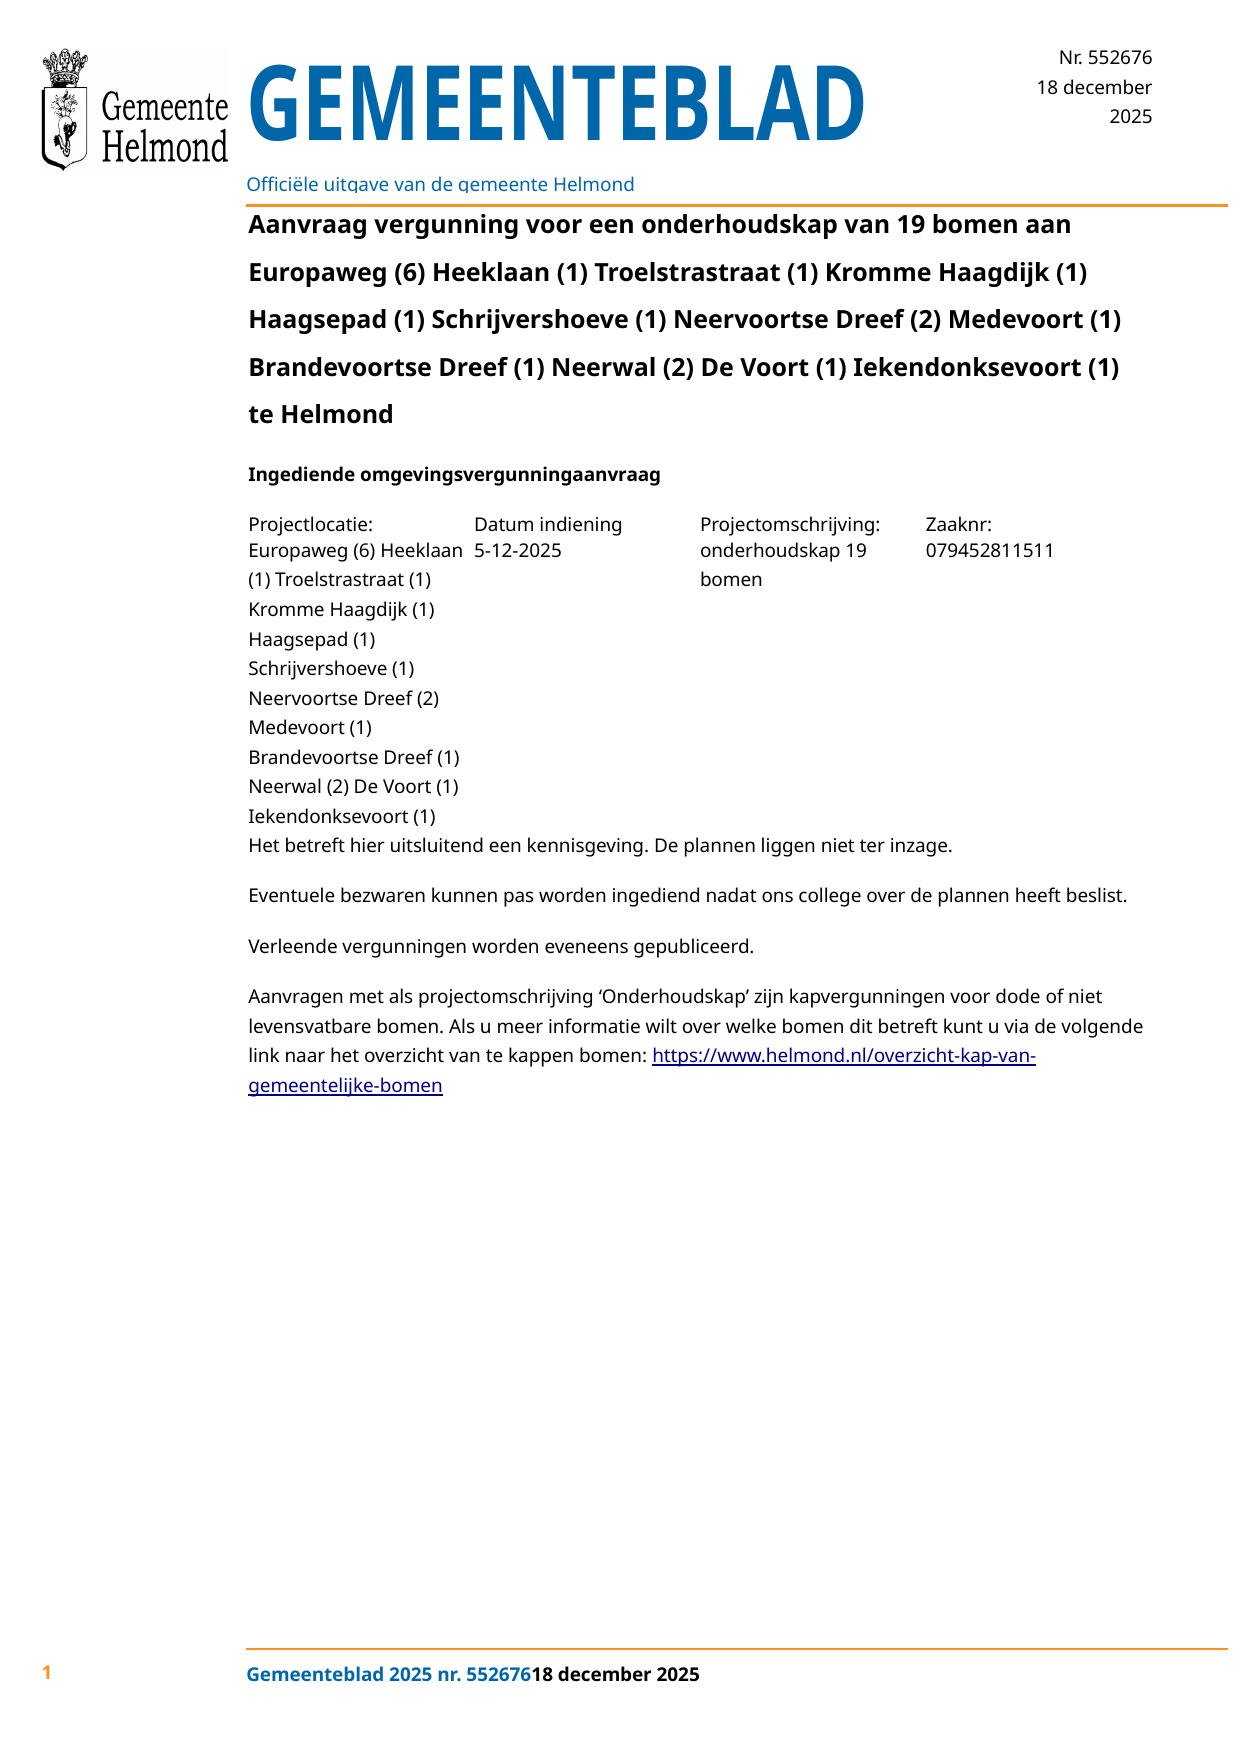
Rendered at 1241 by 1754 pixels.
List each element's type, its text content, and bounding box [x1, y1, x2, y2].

text Het betreft hier uitsluitend een kennisgeving. De plannen liggen niet ter inzage. [248, 832, 1152, 858]
text Eventuele bezwaren kunnen pas worden ingediend nadat ons college over de plannen heeft beslist. [248, 883, 1152, 908]
text Aanvraag vergunning voor een onderhoudskap van 19 bomen aan Europaweg (6) Heeklaan (1) Troelstrastraat (1) Kromme Haagdijk (1) Haagsepad (1) Schrijvershoeve (1) Neervoortse Dreef (2) Medevoort (1) Brandevoortse Dreef (1) Neerwal (2) De Voort (1) Iekendonksevoort (1) te Helmond [248, 207, 1152, 431]
table_header Zaaknr: [926, 511, 1152, 537]
text Verleende vergunningen worden eveneens gepubliceerd. [248, 933, 1152, 959]
text Aanvragen met als projectomschrijving ‘Onderhoudskap’ zijn kapvergunningen voor dode of niet levensvatbare bomen. Als u meer informatie wilt over welke bomen dit betreft kunt u via de volgende link naar het overzicht van te kappen bomen: https://www.helmond.nl/overzicht-kap-van-gemeentelijke-bomen [248, 983, 1152, 1098]
text Ingediende omgevingsvergunningaanvraag [248, 461, 1152, 486]
table_header Datum indiening [474, 511, 700, 537]
table_cell onderhoudskap 19 bomen [700, 537, 926, 829]
table_header Projectlocatie: [248, 511, 474, 537]
table_cell Europaweg (6) Heeklaan (1) Troelstrastraat (1) Kromme Haagdijk (1) Haagsepad (1) Schrijvershoeve (1) Neervoortse Dreef (2) Medevoort (1) Brandevoortse Dreef (1) Neerwal (2) De Voort (1) Iekendonksevoort (1) [248, 537, 474, 829]
table_header Projectomschrijving: [700, 511, 926, 537]
table_cell 5-12-2025 [474, 537, 700, 829]
picture [41, 47, 231, 172]
table_cell 079452811511 [926, 537, 1152, 829]
